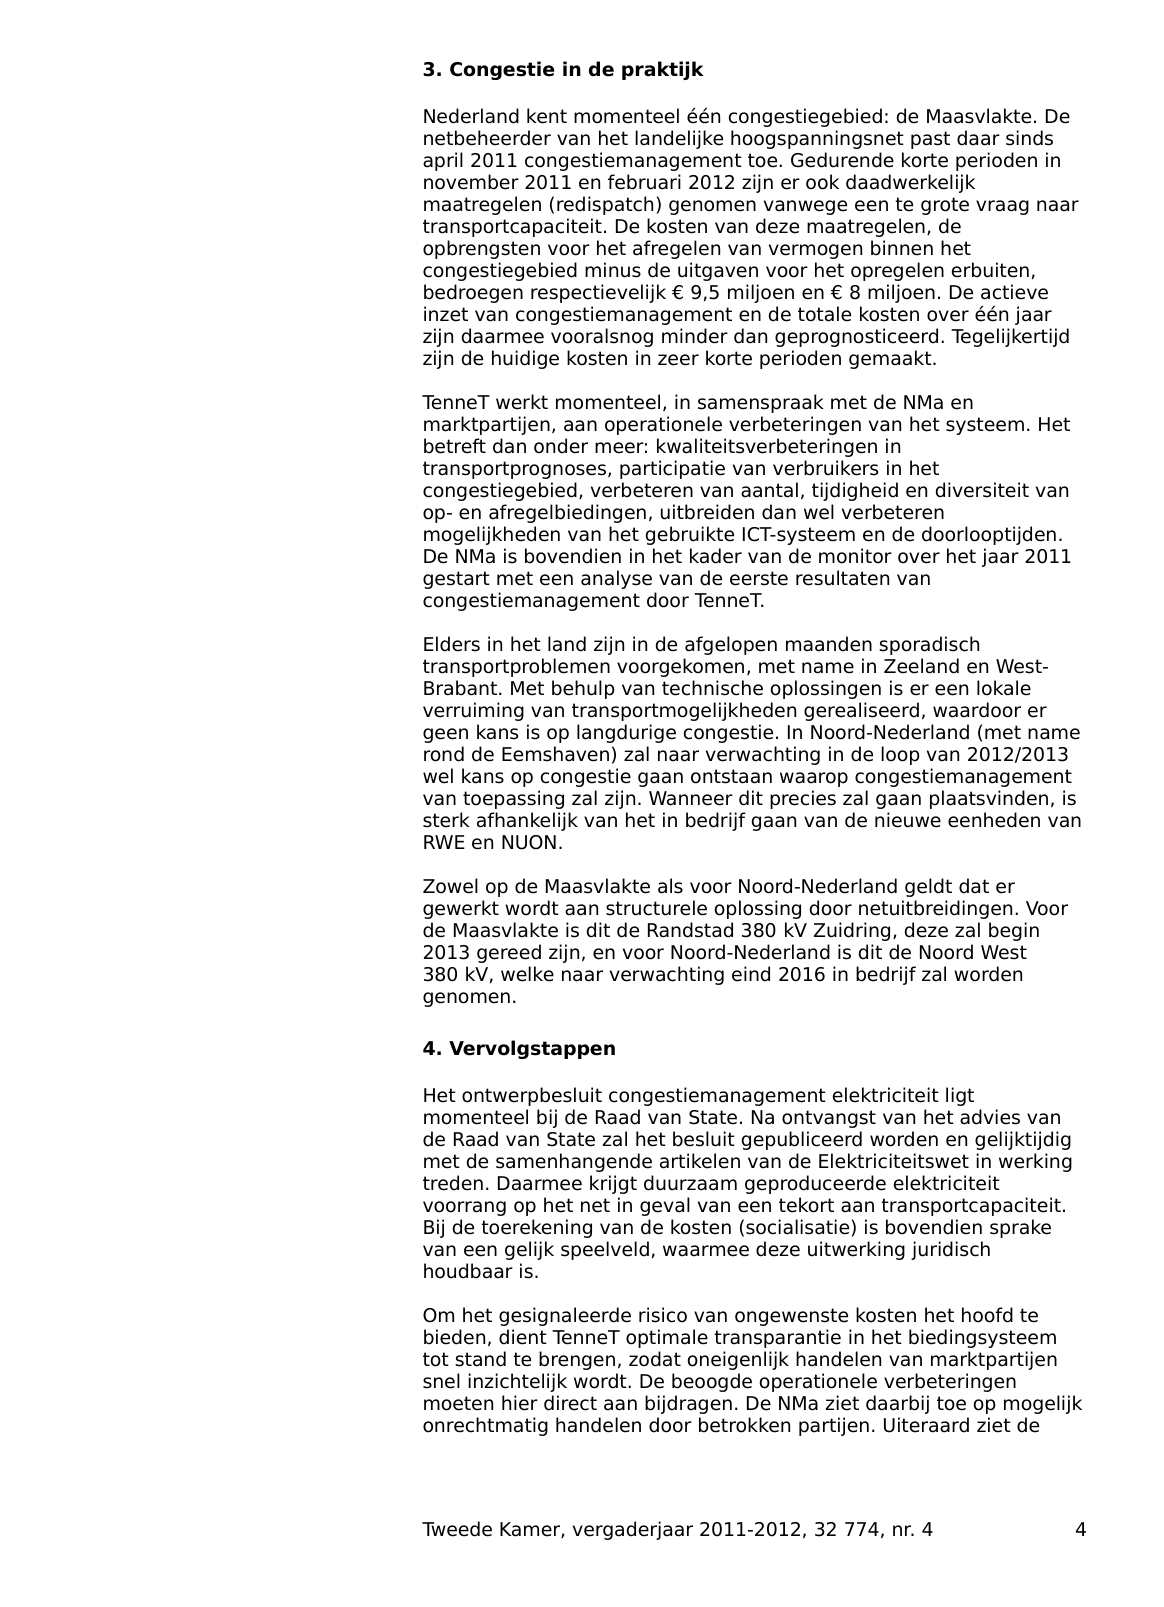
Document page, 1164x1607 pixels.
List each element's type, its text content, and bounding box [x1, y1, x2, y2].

text Elders in het land zijn in de afgelopen maanden sporadisch transportproblemen voorgekomen, met name in Zeeland en West-Brabant. Met behulp van technische oplossingen is er een lokale verruiming van transportmogelijkheden gerealiseerd, waardoor er geen kans is op langdurige congestie. In Noord-Nederland (met name rond de Eemshaven) zal naar verwachting in de loop van 2012/2013 wel kans op congestie gaan ontstaan waarop congestiemanagement van toepassing zal zijn. Wanneer dit precies zal gaan plaatsvinden, is sterk afhankelijk van het in bedrijf gaan van de nieuwe eenheden van RWE en NUON. [422, 634, 1087, 854]
text Zowel op de Maasvlakte als voor Noord-Nederland geldt dat er gewerkt wordt aan structurele oplossing door netuitbreidingen. Voor de Maasvlakte is dit de Randstad 380 kV Zuidring, deze zal begin 2013 gereed zijn, en voor Noord-Nederland is dit de Noord West 380 kV, welke naar verwachting eind 2016 in bedrijf zal worden genomen. [422, 876, 1087, 1008]
subtitle 3. Congestie in de praktijk [422, 59, 1087, 81]
text Om het gesignaleerde risico van ongewenste kosten het hoofd te bieden, dient TenneT optimale transparantie in het biedingsysteem tot stand te brengen, zodat oneigenlijk handelen van marktpartijen snel inzichtelijk wordt. De beoogde operationele verbeteringen moeten hier direct aan bijdragen. De NMa ziet daarbij toe op mogelijk onrechtmatig handelen door betrokken partijen. Uiteraard ziet de [422, 1305, 1087, 1437]
subtitle 4. Vervolgstappen [422, 1038, 1087, 1060]
text Het ontwerpbesluit congestiemanagement elektriciteit ligt momenteel bij de Raad van State. Na ontvangst van het advies van de Raad van State zal het besluit gepubliceerd worden en gelijktijdig met de samenhangende artikelen van de Elektriciteitswet in werking treden. Daarmee krijgt duurzaam geproduceerde elektriciteit voorrang op het net in geval van een tekort aan transportcapaciteit. Bij de toerekening van de kosten (socialisatie) is bovendien sprake van een gelijk speelveld, waarmee deze uitwerking juridisch houdbaar is. [422, 1085, 1087, 1283]
text Nederland kent momenteel één congestiegebied: de Maasvlakte. De netbeheerder van het landelijke hoogspanningsnet past daar sinds april 2011 congestiemanagement toe. Gedurende korte perioden in november 2011 en februari 2012 zijn er ook daadwerkelijk maatregelen (redispatch) genomen vanwege een te grote vraag naar transportcapaciteit. De kosten van deze maatregelen, de opbrengsten voor het afregelen van vermogen binnen het congestiegebied minus de uitgaven voor het opregelen erbuiten, bedroegen respectievelijk € 9,5 miljoen en € 8 miljoen. De actieve inzet van congestiemanagement en de totale kosten over één jaar zijn daarmee vooralsnog minder dan geprognosticeerd. Tegelijkertijd zijn de huidige kosten in zeer korte perioden gemaakt. [422, 106, 1087, 370]
text TenneT werkt momenteel, in samenspraak met de NMa en marktpartijen, aan operationele verbeteringen van het systeem. Het betreft dan onder meer: kwaliteitsverbeteringen in transportprognoses, participatie van verbruikers in het congestiegebied, verbeteren van aantal, tijdigheid en diversiteit van op- en afregelbiedingen, uitbreiden dan wel verbeteren mogelijkheden van het gebruikte ICT-systeem en de doorlooptijden. De NMa is bovendien in het kader van de monitor over het jaar 2011 gestart met een analyse van de eerste resultaten van congestiemanagement door TenneT. [422, 392, 1087, 612]
